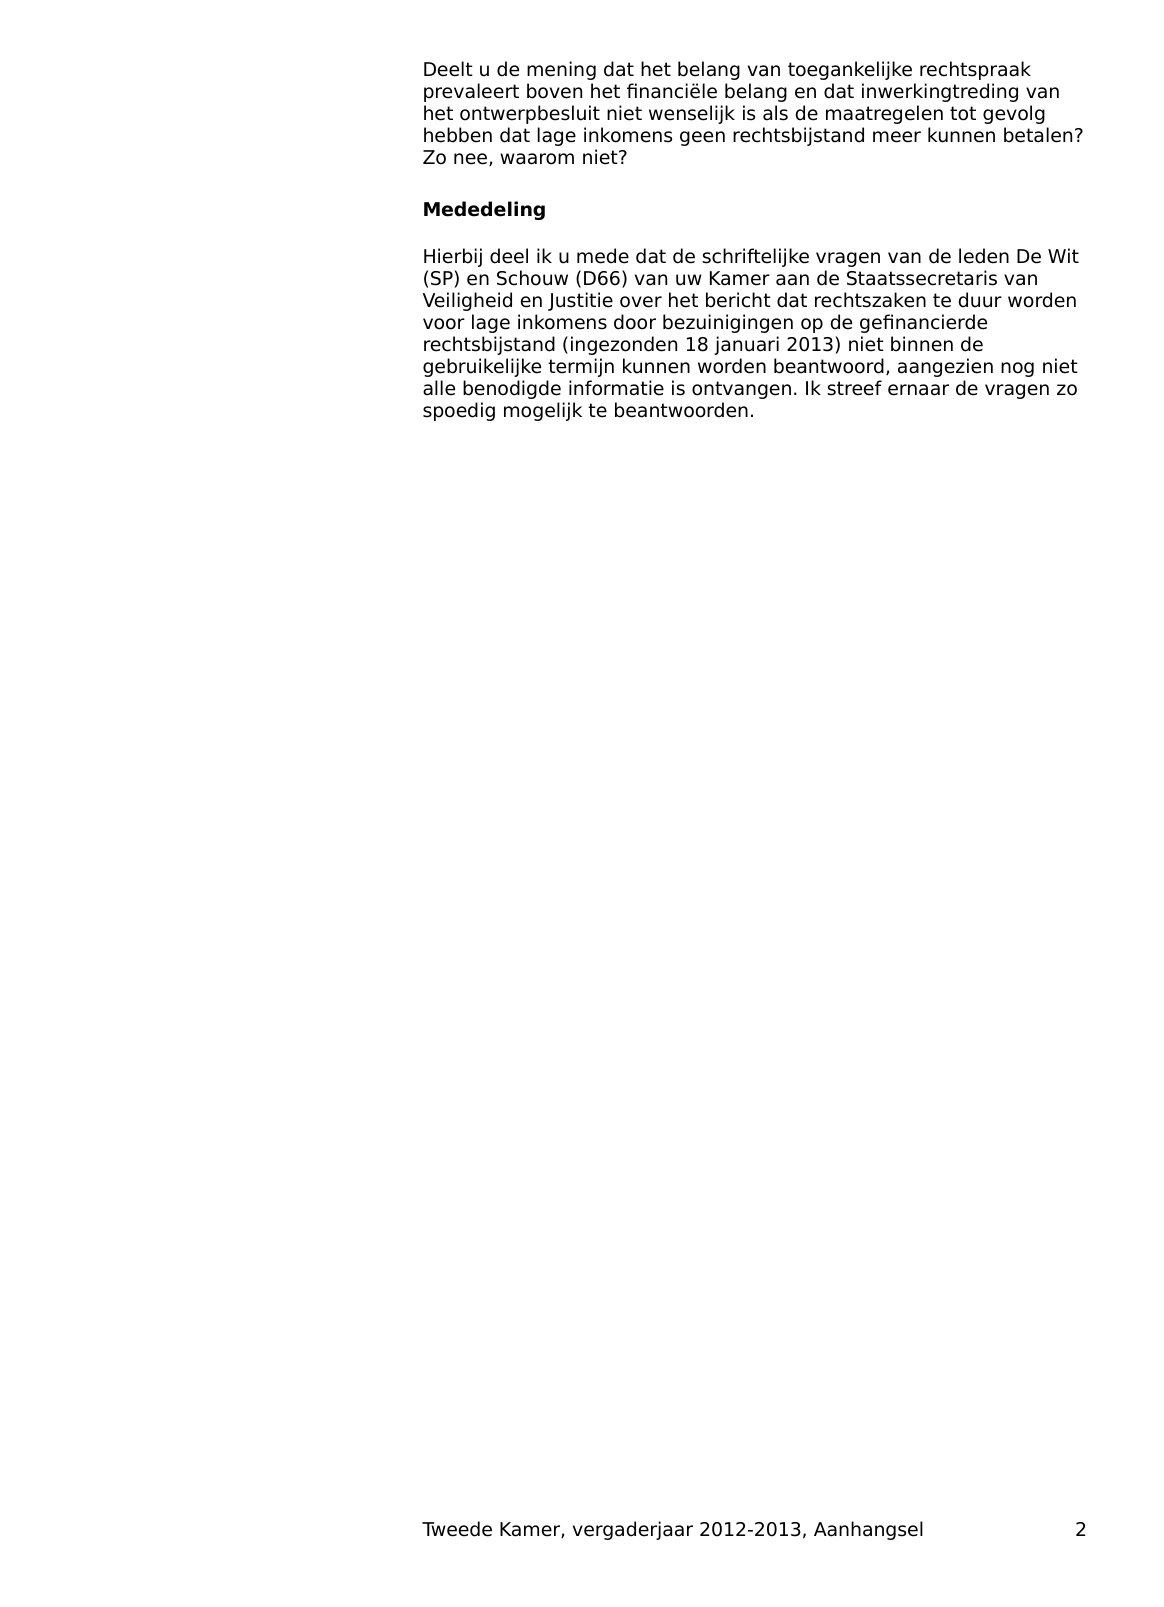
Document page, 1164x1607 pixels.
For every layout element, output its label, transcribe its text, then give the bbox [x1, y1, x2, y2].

text Hierbij deel ik u mede dat de schriftelijke vragen van de leden De Wit (SP) en Schouw (D66) van uw Kamer aan de Staatssecretaris van Veiligheid en Justitie over het bericht dat rechtszaken te duur worden voor lage inkomens door bezuinigingen op de gefinancierde rechtsbijstand (ingezonden 18 januari 2013) niet binnen de gebruikelijke termijn kunnen worden beantwoord, aangezien nog niet alle benodigde informatie is ontvangen. Ik streef ernaar de vragen zo spoedig mogelijk te beantwoorden. [422, 246, 1087, 422]
text Deelt u de mening dat het belang van toegankelijke rechtspraak prevaleert boven het financiële belang en dat inwerkingtreding van het ontwerpbesluit niet wenselijk is als de maatregelen tot gevolg hebben dat lage inkomens geen rechtsbijstand meer kunnen betalen? Zo nee, waarom niet? [422, 59, 1087, 169]
subtitle Mededeling [422, 199, 1087, 221]
